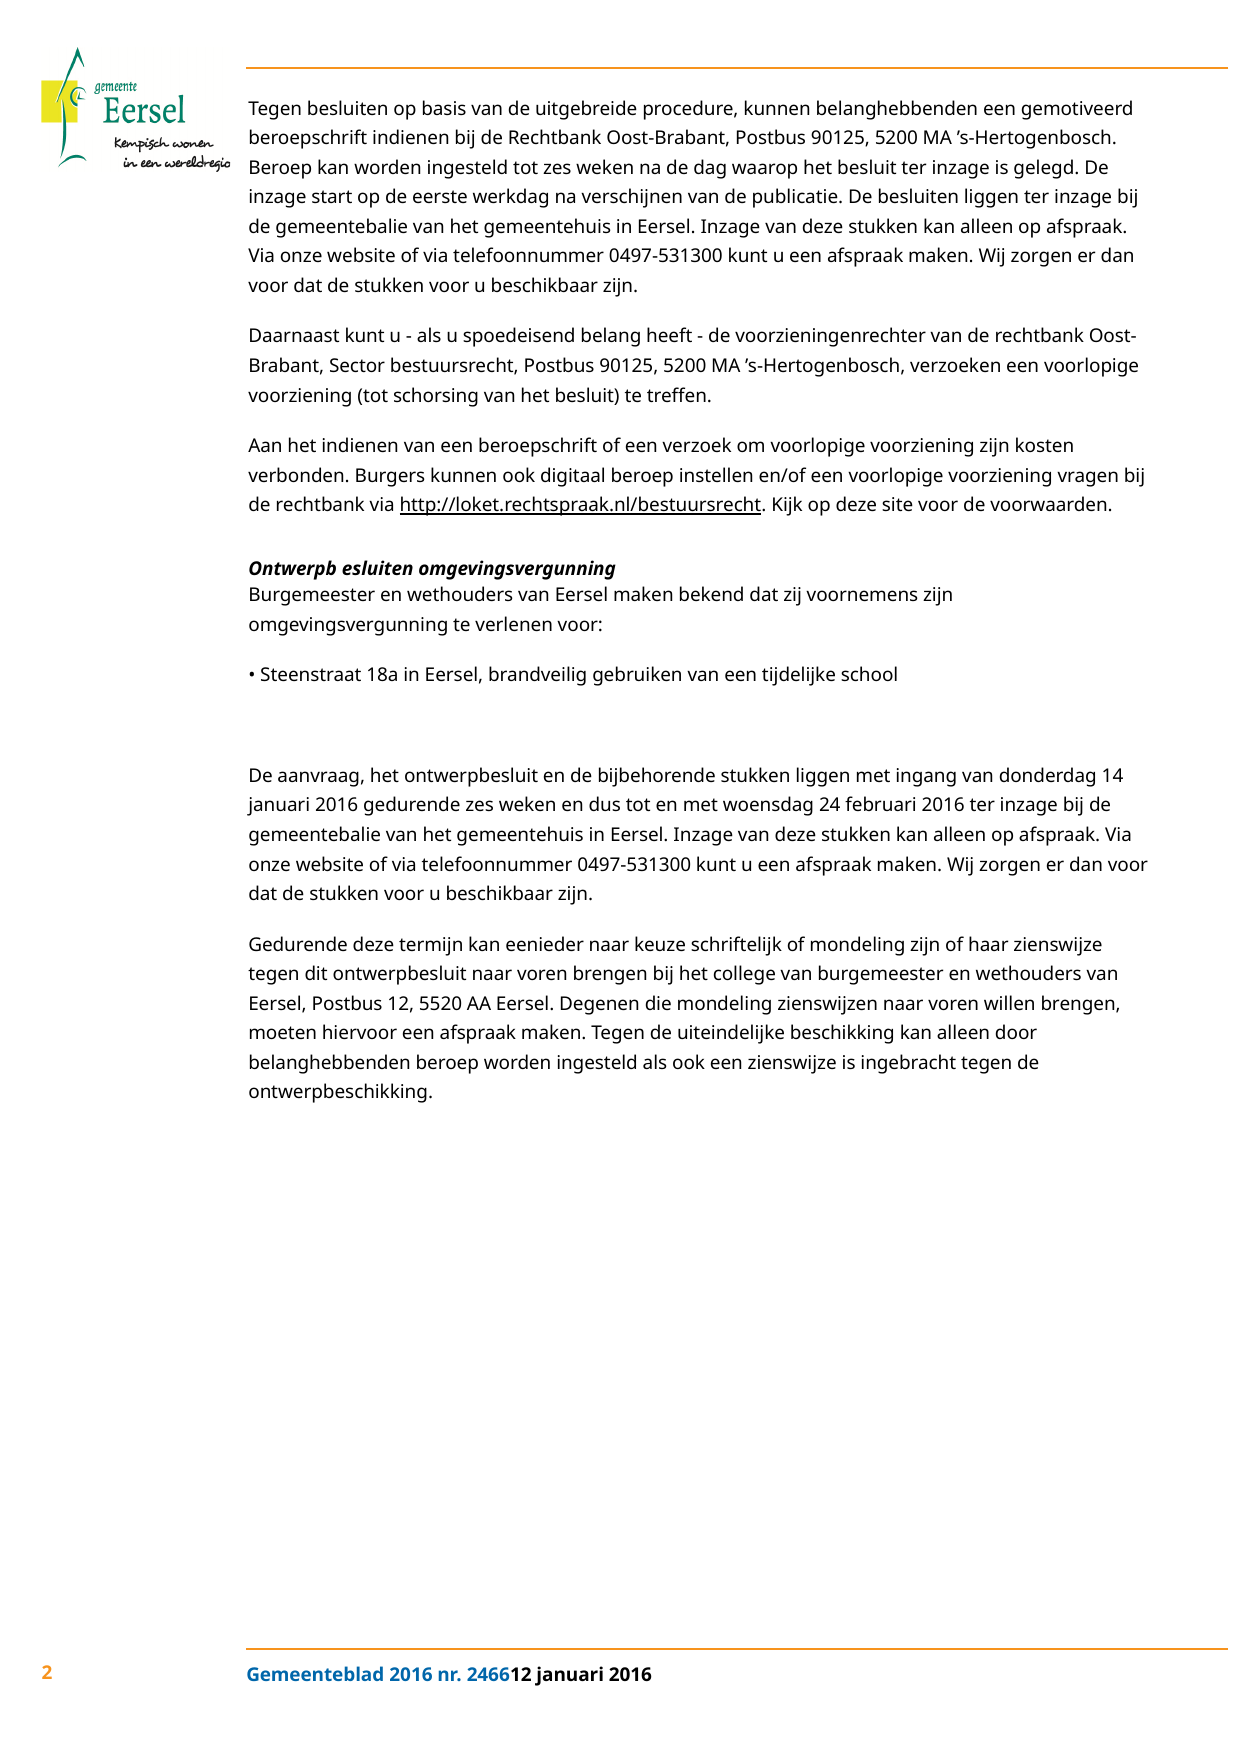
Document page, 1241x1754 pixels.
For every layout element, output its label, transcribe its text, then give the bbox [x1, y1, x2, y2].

text Daarnaast kunt u - als u spoedeisend belang heeft - de voorzieningenrechter van de rechtbank Oost-Brabant, Sector bestuursrecht, Postbus 90125, 5200 MA ’s-Hertogenbosch, verzoeken een voorlopige voorziening (tot schorsing van het besluit) te treffen. [248, 323, 1152, 408]
text De aanvraag, het ontwerpbesluit en de bijbehorende stukken liggen met ingang van donderdag 14 januari 2016 gedurende zes weken en dus tot en met woensdag 24 februari 2016 ter inzage bij de gemeentebalie van het gemeentehuis in Eersel. Inzage van deze stukken kan alleen op afspraak. Via onze website of via telefoonnummer 0497-531300 kunt u een afspraak maken. Wij zorgen er dan voor dat de stukken voor u beschikbaar zijn. [248, 762, 1152, 906]
text Burgemeester en wethouders van Eersel maken bekend dat zij voornemens zijn omgevingsvergunning te verlenen voor: [248, 581, 1152, 636]
text Aan het indienen van een beroepschrift of een verzoek om voorlopige voorziening zijn kosten verbonden. Burgers kunnen ook digitaal beroep instellen en/of een voorlopige voorziening vragen bij de rechtbank via http://loket.rechtspraak.nl/bestuursrecht. Kijk op deze site voor de voorwaarden. [248, 432, 1152, 517]
text Tegen besluiten op basis van de uitgebreide procedure, kunnen belanghebbenden een gemotiveerd beroepschrift indienen bij de Rechtbank Oost-Brabant, Postbus 90125, 5200 MA ’s-Hertogenbosch. Beroep kan worden ingesteld tot zes weken na de dag waarop het besluit ter inzage is gelegd. De inzage start op de eerste werkdag na verschijnen van de publicatie. De besluiten liggen ter inzage bij de gemeentebalie van het gemeentehuis in Eersel. Inzage van deze stukken kan alleen op afspraak. Via onze website of via telefoonnummer 0497-531300 kunt u een afspraak maken. Wij zorgen er dan voor dat de stukken voor u beschikbaar zijn. [248, 95, 1152, 298]
text Ontwerpb esluiten omgevingsvergunning [248, 555, 1152, 581]
picture [41, 47, 231, 172]
text Gedurende deze termijn kan eenieder naar keuze schriftelijk of mondeling zijn of haar zienswijze tegen dit ontwerpbesluit naar voren brengen bij het college van burgemeester en wethouders van Eersel, Postbus 12, 5520 AA Eersel. Degenen die mondeling zienswijzen naar voren willen brengen, moeten hiervoor een afspraak maken. Tegen de uiteindelijke beschikking kan alleen door belanghebbenden beroep worden ingesteld als ook een zienswijze is ingebracht tegen de ontwerpbeschikking. [248, 931, 1152, 1104]
text • Steenstraat 18a in Eersel, brandveilig gebruiken van een tijdelijke school [248, 661, 1152, 687]
